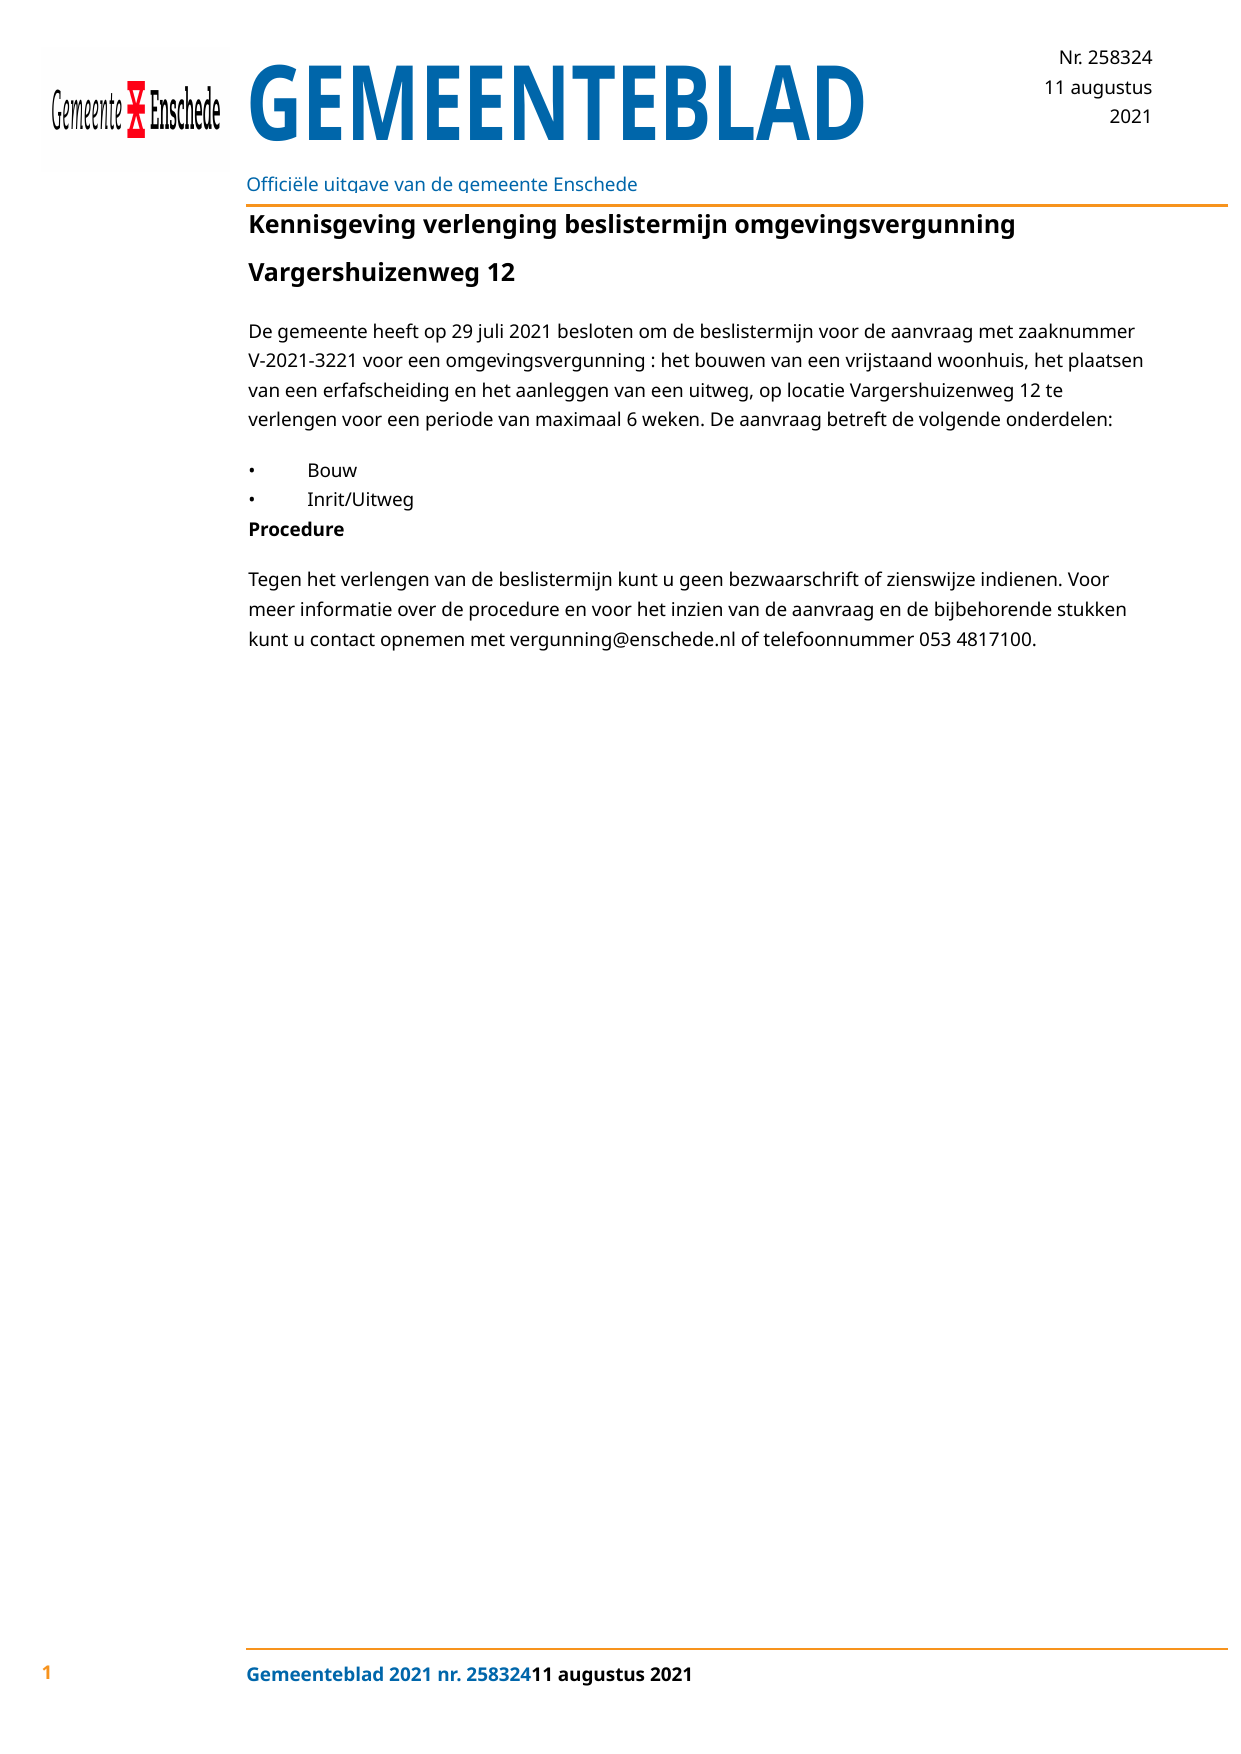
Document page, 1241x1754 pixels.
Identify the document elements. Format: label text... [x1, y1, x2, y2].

text Kennisgeving verlenging beslistermijn omgevingsvergunning Vargershuizenweg 12 [248, 207, 1152, 288]
list Inrit/Uitweg [248, 487, 1152, 512]
list Bouw [248, 457, 1152, 483]
picture [41, 47, 231, 172]
text Tegen het verlengen van de beslistermijn kunt u geen bezwaarschrift of zienswijze indienen. Voor meer informatie over de procedure en voor het inzien van de aanvraag en de bijbehorende stukken kunt u contact opnemen met vergunning@enschede.nl of telefoonnummer 053 4817100. [248, 567, 1152, 652]
text De gemeente heeft op 29 juli 2021 besloten om de beslistermijn voor de aanvraag met zaaknummer V-2021-3221 voor een omgevingsvergunning : het bouwen van een vrijstaand woonhuis, het plaatsen van een erfafscheiding en het aanleggen van een uitweg, op locatie Vargershuizenweg 12 te verlengen voor een periode van maximaal 6 weken. De aanvraag betreft de volgende onderdelen: [248, 318, 1152, 432]
text Procedure [248, 516, 1152, 542]
